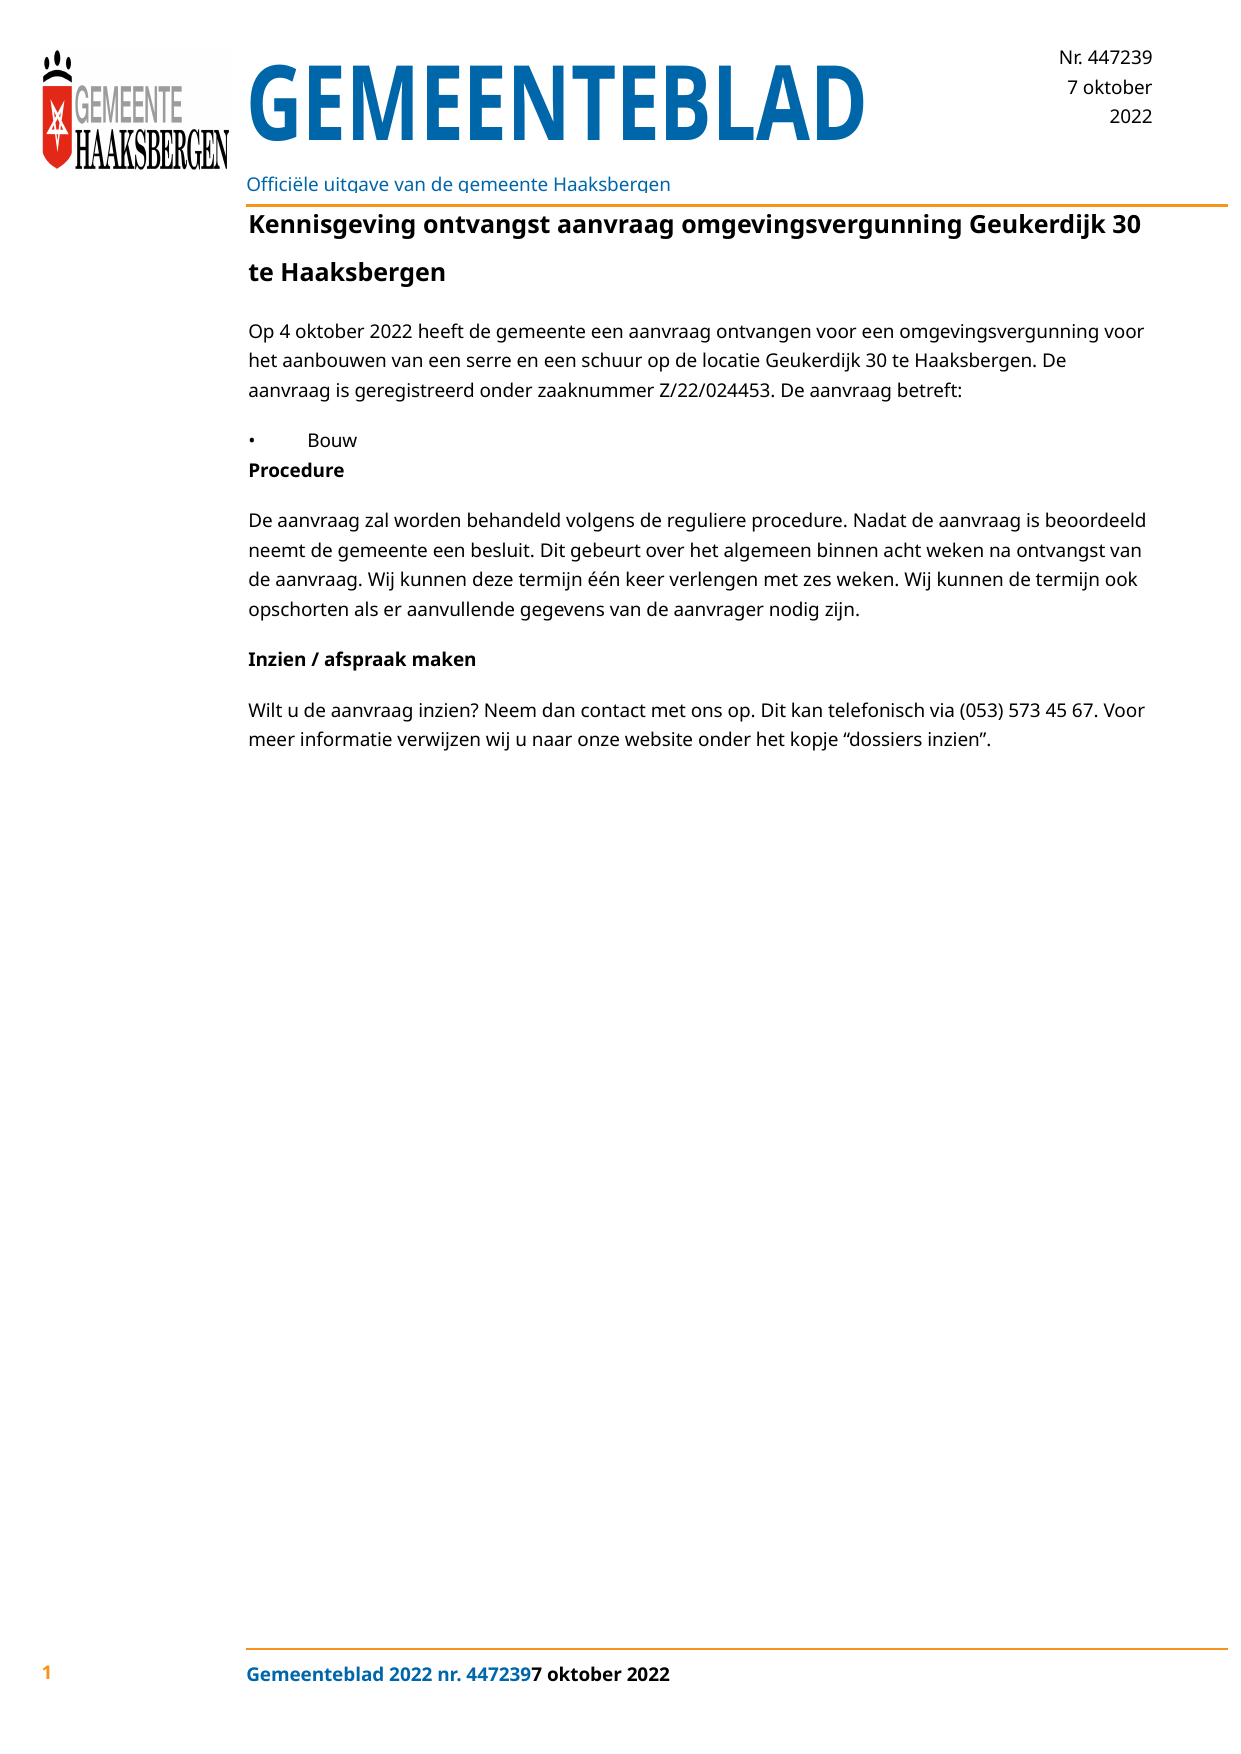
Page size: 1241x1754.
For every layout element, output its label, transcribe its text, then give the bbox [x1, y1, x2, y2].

text Kennisgeving ontvangst aanvraag omgevingsvergunning Geukerdijk 30 te Haaksbergen [248, 207, 1152, 288]
list Bouw [248, 427, 1152, 453]
text Wilt u de aanvraag inzien? Neem dan contact met ons op. Dit kan telefonisch via (053) 573 45 67. Voor meer informatie verwijzen wij u naar onze website onder het kopje “dossiers inzien”. [248, 697, 1152, 752]
picture [41, 47, 231, 172]
text Inzien / afspraak maken [248, 647, 1152, 672]
text Procedure [248, 457, 1152, 483]
text Op 4 oktober 2022 heeft de gemeente een aanvraag ontvangen voor een omgevingsvergunning voor het aanbouwen van een serre en een schuur op de locatie Geukerdijk 30 te Haaksbergen. De aanvraag is geregistreerd onder zaaknummer Z/22/024453. De aanvraag betreft: [248, 318, 1152, 403]
text De aanvraag zal worden behandeld volgens de reguliere procedure. Nadat de aanvraag is beoordeeld neemt de gemeente een besluit. Dit gebeurt over het algemeen binnen acht weken na ontvangst van de aanvraag. Wij kunnen deze termijn één keer verlengen met zes weken. Wij kunnen de termijn ook opschorten als er aanvullende gegevens van de aanvrager nodig zijn. [248, 507, 1152, 622]
